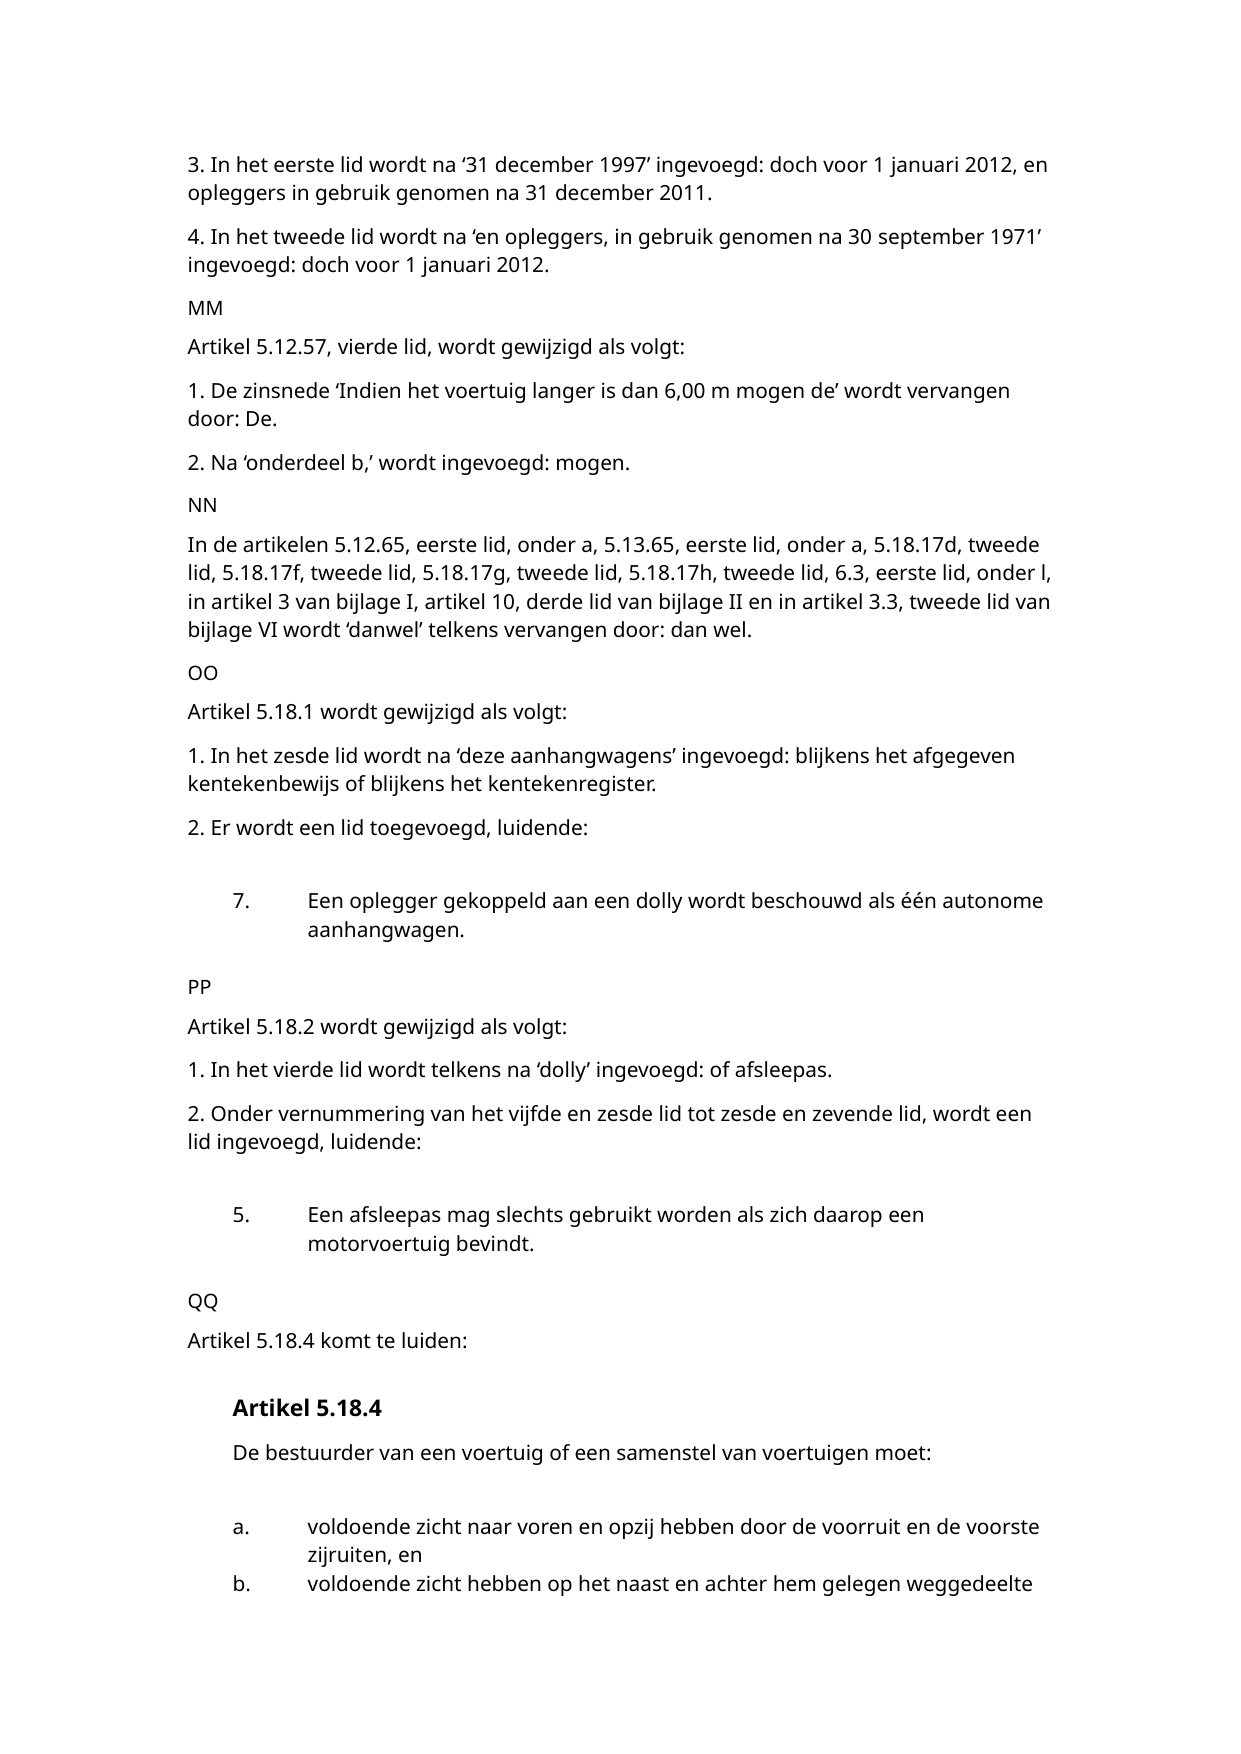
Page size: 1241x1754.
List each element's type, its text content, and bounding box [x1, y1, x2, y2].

text 1. In het zesde lid wordt na ‘deze aanhangwagens’ ingevoegd: blijkens het afgegeven kentekenbewijs of blijkens het kentekenregister. [187, 741, 1053, 798]
text OO [187, 659, 1053, 686]
text 2. Er wordt een lid toegevoegd, luidende: [187, 813, 1053, 841]
subtitle Artikel 5.18.4 [232, 1392, 1053, 1423]
text Artikel 5.12.57, vierde lid, wordt gewijzigd als volgt: [187, 332, 1053, 361]
text 2. Na ‘onderdeel b,’ wordt ingevoegd: mogen. [187, 448, 1053, 476]
text Artikel 5.18.2 wordt gewijzigd als volgt: [187, 1012, 1053, 1040]
text In de artikelen 5.12.65, eerste lid, onder a, 5.13.65, eerste lid, onder a, 5.18.17d, tweede lid, 5.18.17f, tweede lid, 5.18.17g, tweede lid, 5.18.17h, tweede lid, 6.3, eerste lid, onder l, in artikel 3 van bijlage I, artikel 10, derde lid van bijlage II en in artikel 3.3, tweede lid van bijlage VI wordt ‘danwel’ telkens vervangen door: dan wel. [187, 530, 1053, 644]
list voldoende zicht naar voren en opzij hebben door de voorruit en de voorste zijruiten, en [232, 1512, 1053, 1569]
list Een oplegger gekoppeld aan een dolly wordt beschouwd als één autonome aanhangwagen. [232, 886, 1053, 943]
text 1. De zinsnede ‘Indien het voertuig langer is dan 6,00 m mogen de’ wordt vervangen door: De. [187, 376, 1053, 433]
text QQ [187, 1287, 1053, 1314]
text Artikel 5.18.4 komt te luiden: [187, 1326, 1053, 1355]
text PP [187, 973, 1053, 1000]
text Artikel 5.18.1 wordt gewijzigd als volgt: [187, 697, 1053, 726]
text 3. In het eerste lid wordt na ‘31 december 1997’ ingevoegd: doch voor 1 januari 2012, en opleggers in gebruik genomen na 31 december 2011. [187, 150, 1053, 207]
text 1. In het vierde lid wordt telkens na ‘dolly’ ingevoegd: of afsleepas. [187, 1055, 1053, 1084]
text NN [187, 491, 1053, 518]
text MM [187, 294, 1053, 321]
text De bestuurder van een voertuig of een samenstel van voertuigen moet: [232, 1438, 1053, 1467]
list voldoende zicht hebben op het naast en achter hem gelegen weggedeelte [232, 1569, 1053, 1597]
text 4. In het tweede lid wordt na ‘en opleggers, in gebruik genomen na 30 september 1971’ ingevoegd: doch voor 1 januari 2012. [187, 222, 1053, 279]
text 2. Onder vernummering van het vijfde en zesde lid tot zesde en zevende lid, wordt een lid ingevoegd, luidende: [187, 1099, 1053, 1156]
list Een afsleepas mag slechts gebruikt worden als zich daarop een motorvoertuig bevindt. [232, 1201, 1053, 1257]
